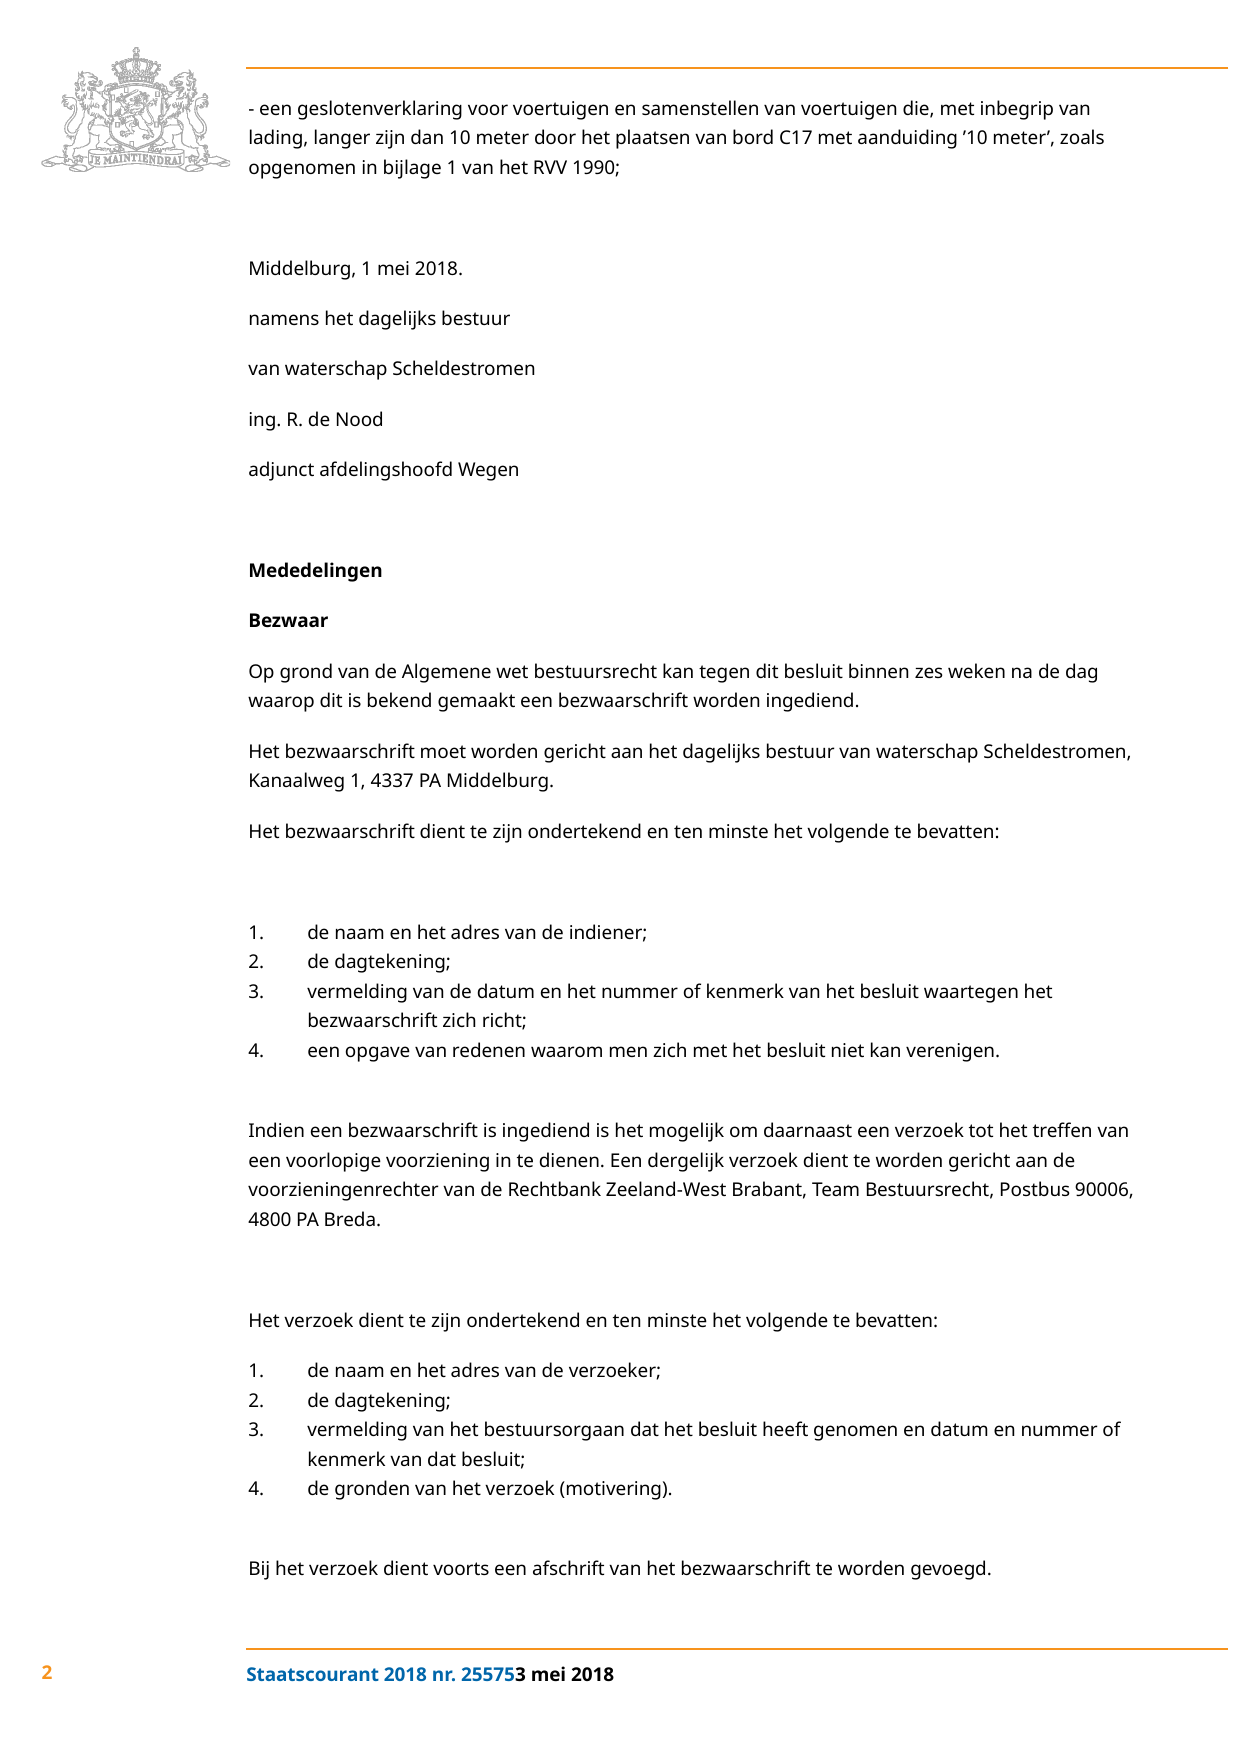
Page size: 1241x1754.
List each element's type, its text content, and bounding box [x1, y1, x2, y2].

text namens het dagelijks bestuur [248, 305, 1152, 331]
list de naam en het adres van de indiener; [248, 919, 1152, 945]
text ing. R. de Nood [248, 406, 1152, 432]
text van waterschap Scheldestromen [248, 356, 1152, 381]
text Indien een bezwaarschrift is ingediend is het mogelijk om daarnaast een verzoek tot het treffen van een voorlopige voorziening in te dienen. Een dergelijk verzoek dient te worden gericht aan de voorzieningenrechter van de Rechtbank Zeeland-West Brabant, Team Bestuursrecht, Postbus 90006, 4800 PA Breda. [248, 1117, 1152, 1232]
text adjunct afdelingshoofd Wegen [248, 456, 1152, 482]
text Het bezwaarschrift dient te zijn ondertekend en ten minste het volgende te bevatten: [248, 818, 1152, 844]
text - een geslotenverklaring voor voertuigen en samenstellen van voertuigen die, met inbegrip van lading, langer zijn dan 10 meter door het plaatsen van bord C17 met aanduiding ’10 meter’, zoals opgenomen in bijlage 1 van het RVV 1990; [248, 95, 1152, 180]
list de gronden van het verzoek (motivering). [248, 1476, 1152, 1501]
text Bij het verzoek dient voorts een afschrift van het bezwaarschrift te worden gevoegd. [248, 1556, 1152, 1581]
list vermelding van de datum en het nummer of kenmerk van het besluit waartegen het bezwaarschrift zich richt; [248, 978, 1152, 1033]
list de naam en het adres van de verzoeker; [248, 1357, 1152, 1383]
list vermelding van het bestuursorgaan dat het besluit heeft genomen en datum en nummer of kenmerk van dat besluit; [248, 1416, 1152, 1472]
text Middelburg, 1 mei 2018. [248, 255, 1152, 281]
text Het bezwaarschrift moet worden gericht aan het dagelijks bestuur van waterschap Scheldestromen, Kanaalweg 1, 4337 PA Middelburg. [248, 738, 1152, 793]
list de dagtekening; [248, 1387, 1152, 1413]
text Op grond van de Algemene wet bestuursrecht kan tegen dit besluit binnen zes weken na de dag waarop dit is bekend gemaakt een bezwaarschrift worden ingediend. [248, 658, 1152, 713]
list de dagtekening; [248, 948, 1152, 974]
text Bezwaar [248, 608, 1152, 633]
text Het verzoek dient te zijn ondertekend en ten minste het volgende te bevatten: [248, 1307, 1152, 1333]
list een opgave van redenen waarom men zich met het besluit niet kan verenigen. [248, 1037, 1152, 1063]
text Mededelingen [248, 557, 1152, 583]
picture [41, 47, 231, 172]
